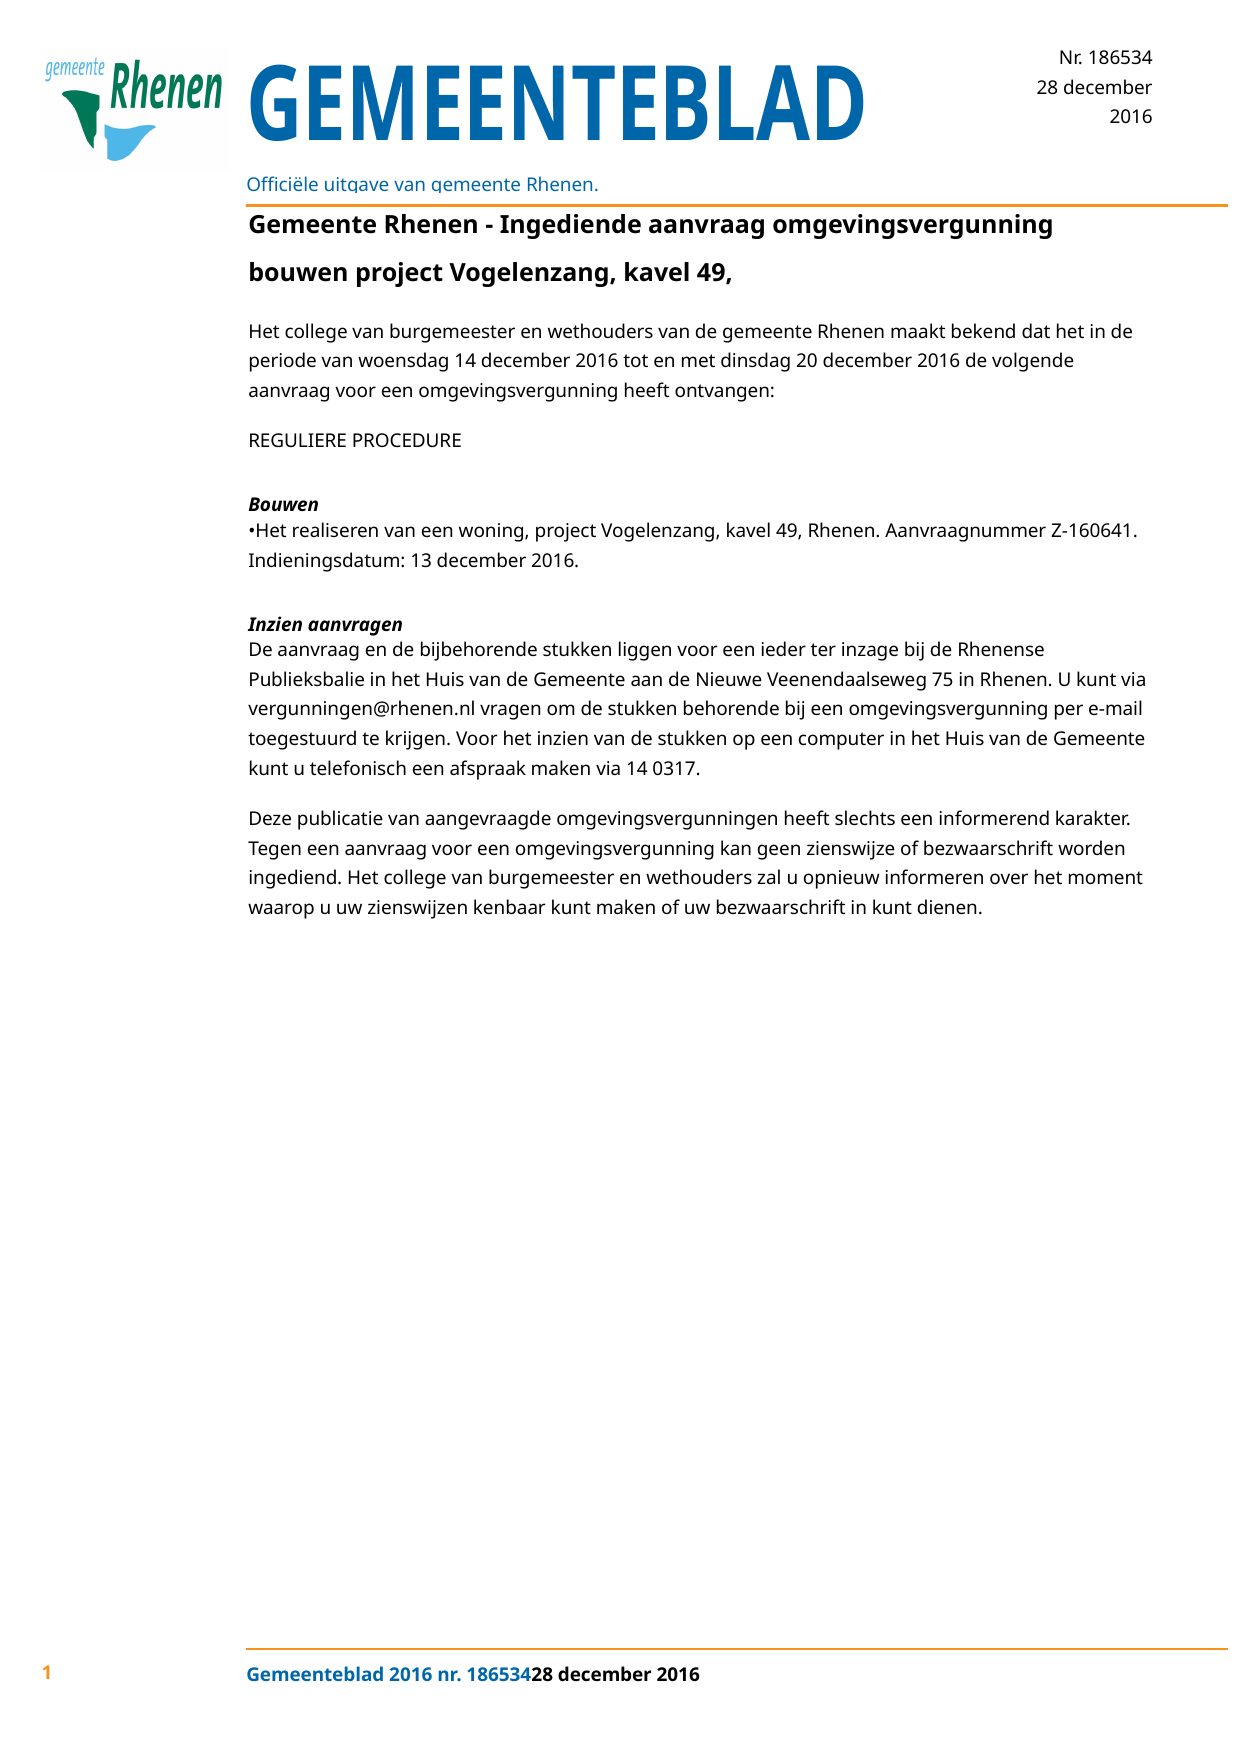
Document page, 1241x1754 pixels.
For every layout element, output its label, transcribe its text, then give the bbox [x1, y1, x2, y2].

picture [41, 47, 231, 172]
text •Het realiseren van een woning, project Vogelenzang, kavel 49, Rhenen. Aanvraagnummer Z-160641. Indieningsdatum: 13 december 2016. [248, 517, 1152, 572]
text De aanvraag en de bijbehorende stukken liggen voor een ieder ter inzage bij de Rhenense Publieksbalie in het Huis van de Gemeente aan de Nieuwe Veenendaalseweg 75 in Rhenen. U kunt via vergunningen@rhenen.nl vragen om de stukken behorende bij een omgevingsvergunning per e-mail toegestuurd te krijgen. Voor het inzien van de stukken op een computer in het Huis van de Gemeente kunt u telefonisch een afspraak maken via 14 0317. [248, 636, 1152, 781]
text Deze publicatie van aangevraagde omgevingsvergunningen heeft slechts een informerend karakter. Tegen een aanvraag voor een omgevingsvergunning kan geen zienswijze of bezwaarschrift worden ingediend. Het college van burgemeester en wethouders zal u opnieuw informeren over het moment waarop u uw zienswijzen kenbaar kunt maken of uw bezwaarschrift in kunt dienen. [248, 805, 1152, 920]
text Bouwen [248, 491, 1152, 517]
text Gemeente Rhenen - Ingediende aanvraag omgevingsvergunning bouwen project Vogelenzang, kavel 49, [248, 207, 1152, 288]
text REGULIERE PROCEDURE [248, 427, 1152, 453]
text Het college van burgemeester en wethouders van de gemeente Rhenen maakt bekend dat het in de periode van woensdag 14 december 2016 tot en met dinsdag 20 december 2016 de volgende aanvraag voor een omgevingsvergunning heeft ontvangen: [248, 318, 1152, 403]
text Inzien aanvragen [248, 611, 1152, 636]
